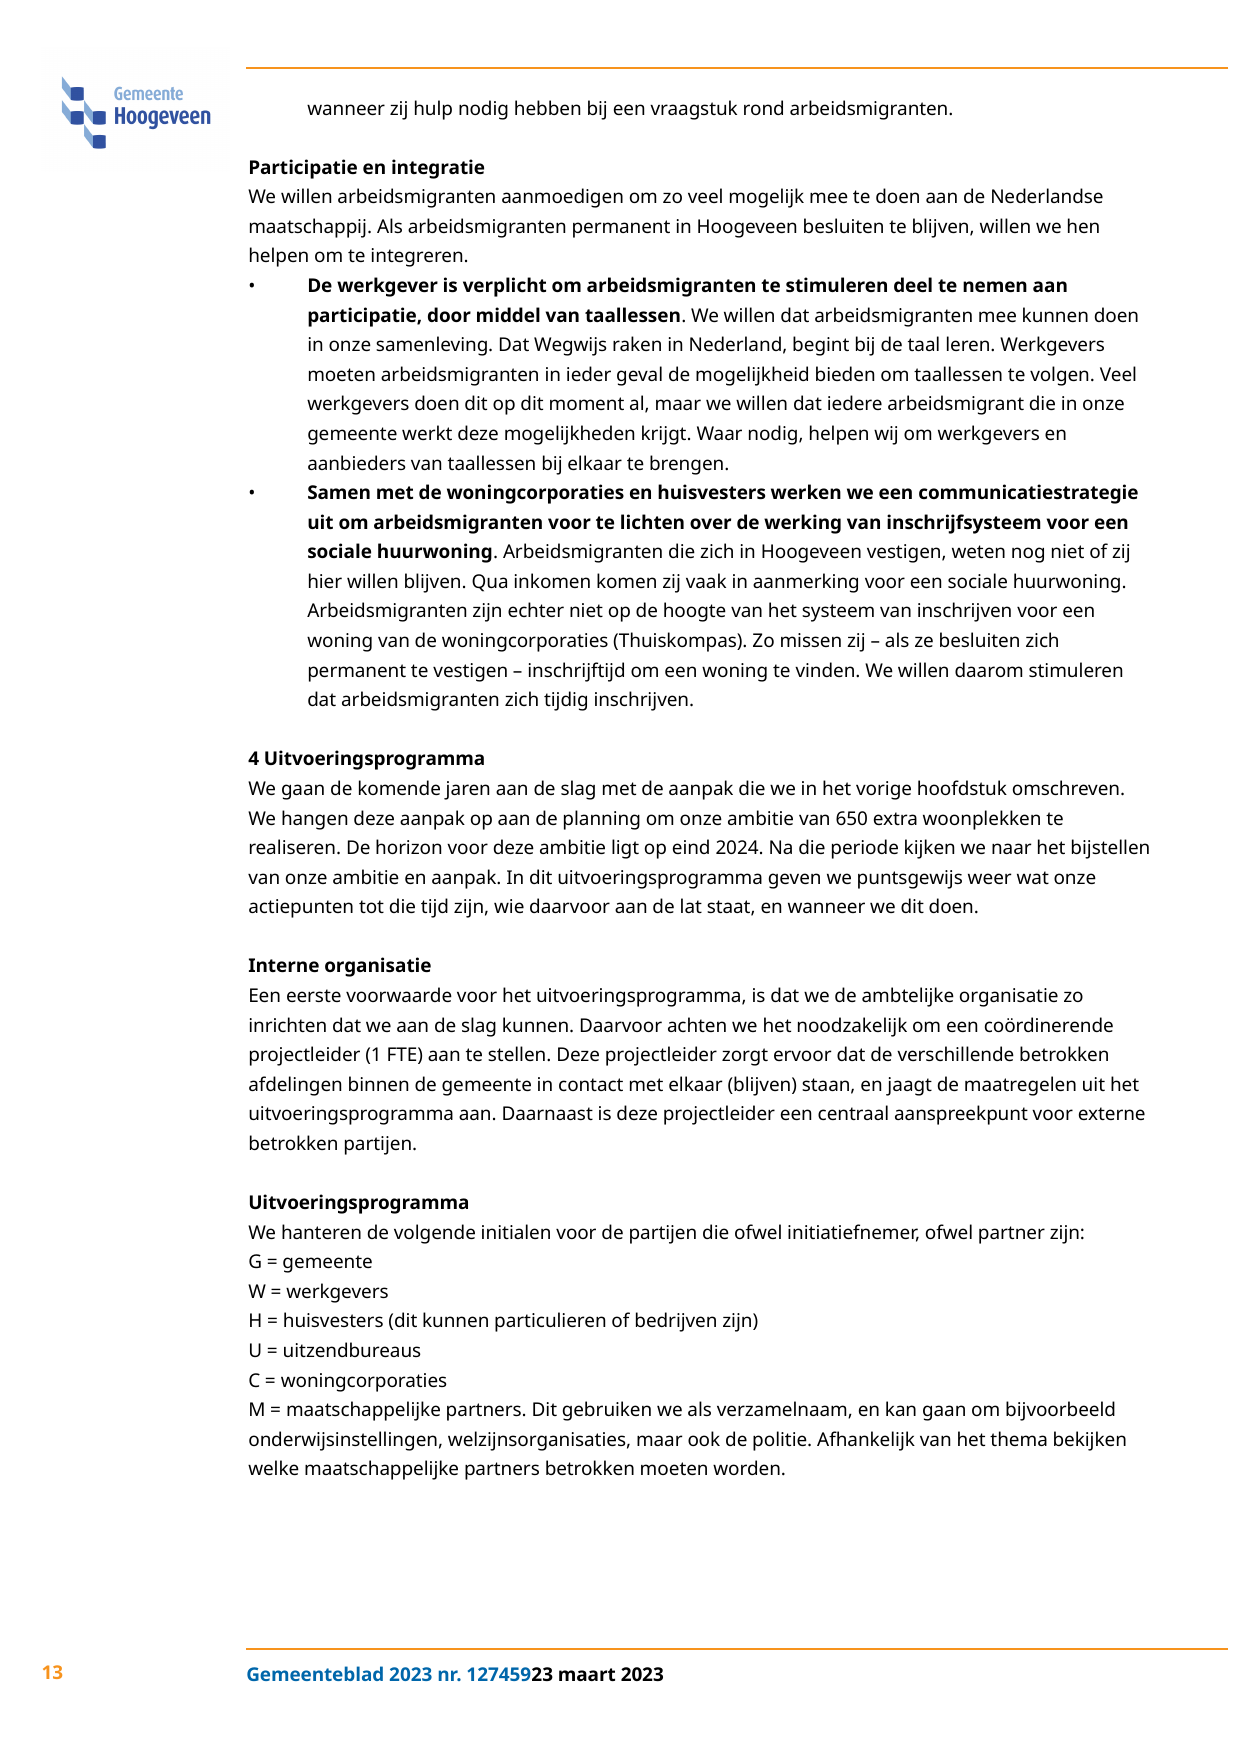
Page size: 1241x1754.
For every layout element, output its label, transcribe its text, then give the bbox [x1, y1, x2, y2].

text Interne organisatie [248, 953, 1152, 978]
text G = gemeente [248, 1248, 1152, 1274]
text We willen arbeidsmigranten aanmoedigen om zo veel mogelijk mee te doen aan de Nederlandse maatschappij. Als arbeidsmigranten permanent in Hoogeveen besluiten te blijven, willen we hen helpen om te integreren. [248, 183, 1152, 268]
list De werkgever is verplicht om arbeidsmigranten te stimuleren deel te nemen aan participatie, door middel van taallessen. We willen dat arbeidsmigranten mee kunnen doen in onze samenleving. Dat Wegwijs raken in Nederland, begint bij de taal leren. Werkgevers moeten arbeidsmigranten in ieder geval de mogelijkheid bieden om taallessen te volgen. Veel werkgevers doen dit op dit moment al, maar we willen dat iedere arbeidsmigrant die in onze gemeente werkt deze mogelijkheden krijgt. Waar nodig, helpen wij om werkgevers en aanbieders van taallessen bij elkaar te brengen. [248, 272, 1152, 476]
text M = maatschappelijke partners. Dit gebruiken we als verzamelnaam, en kan gaan om bijvoorbeeld onderwijsinstellingen, welzijnsorganisaties, maar ook de politie. Afhankelijk van het thema bekijken welke maatschappelijke partners betrokken moeten worden. [248, 1396, 1152, 1481]
list Samen met de woningcorporaties en huisvesters werken we een communicatiestrategie uit om arbeidsmigranten voor te lichten over de werking van inschrijfsysteem voor een sociale huurwoning. Arbeidsmigranten die zich in Hoogeveen vestigen, weten nog niet of zij hier willen blijven. Qua inkomen komen zij vaak in aanmerking voor een sociale huurwoning. Arbeidsmigranten zijn echter niet op de hoogte van het systeem van inschrijven voor een woning van de woningcorporaties (Thuiskompas). Zo missen zij – als ze besluiten zich permanent te vestigen – inschrijftijd om een woning te vinden. We willen daarom stimuleren dat arbeidsmigranten zich tijdig inschrijven. [248, 479, 1152, 712]
text U = uitzendbureaus [248, 1337, 1152, 1363]
picture [41, 47, 231, 172]
text Uitvoeringsprogramma [248, 1189, 1152, 1215]
text W = werkgevers [248, 1278, 1152, 1304]
text We hanteren de volgende initialen voor de partijen die ofwel initiatiefnemer, ofwel partner zijn: [248, 1219, 1152, 1245]
text H = huisvesters (dit kunnen particulieren of bedrijven zijn) [248, 1308, 1152, 1333]
text We gaan de komende jaren aan de slag met de aanpak die we in het vorige hoofdstuk omschreven. We hangen deze aanpak op aan de planning om onze ambitie van 650 extra woonplekken te realiseren. De horizon voor deze ambitie ligt op eind 2024. Na die periode kijken we naar het bijstellen van onze ambitie en aanpak. In dit uitvoeringsprogramma geven we puntsgewijs weer wat onze actiepunten tot die tijd zijn, wie daarvoor aan de lat staat, en wanneer we dit doen. [248, 775, 1152, 919]
text 4 Uitvoeringsprogramma [248, 746, 1152, 771]
list wanneer zij hulp nodig hebben bij een vraagstuk rond arbeidsmigranten. [248, 95, 1152, 121]
text Participatie en integratie [248, 154, 1152, 180]
text Een eerste voorwaarde voor het uitvoeringsprogramma, is dat we de ambtelijke organisatie zo inrichten dat we aan de slag kunnen. Daarvoor achten we het noodzakelijk om een coördinerende projectleider (1 FTE) aan te stellen. Deze projectleider zorgt ervoor dat de verschillende betrokken afdelingen binnen de gemeente in contact met elkaar (blijven) staan, en jaagt de maatregelen uit het uitvoeringsprogramma aan. Daarnaast is deze projectleider een centraal aanspreekpunt voor externe betrokken partijen. [248, 982, 1152, 1156]
text C = woningcorporaties [248, 1367, 1152, 1393]
